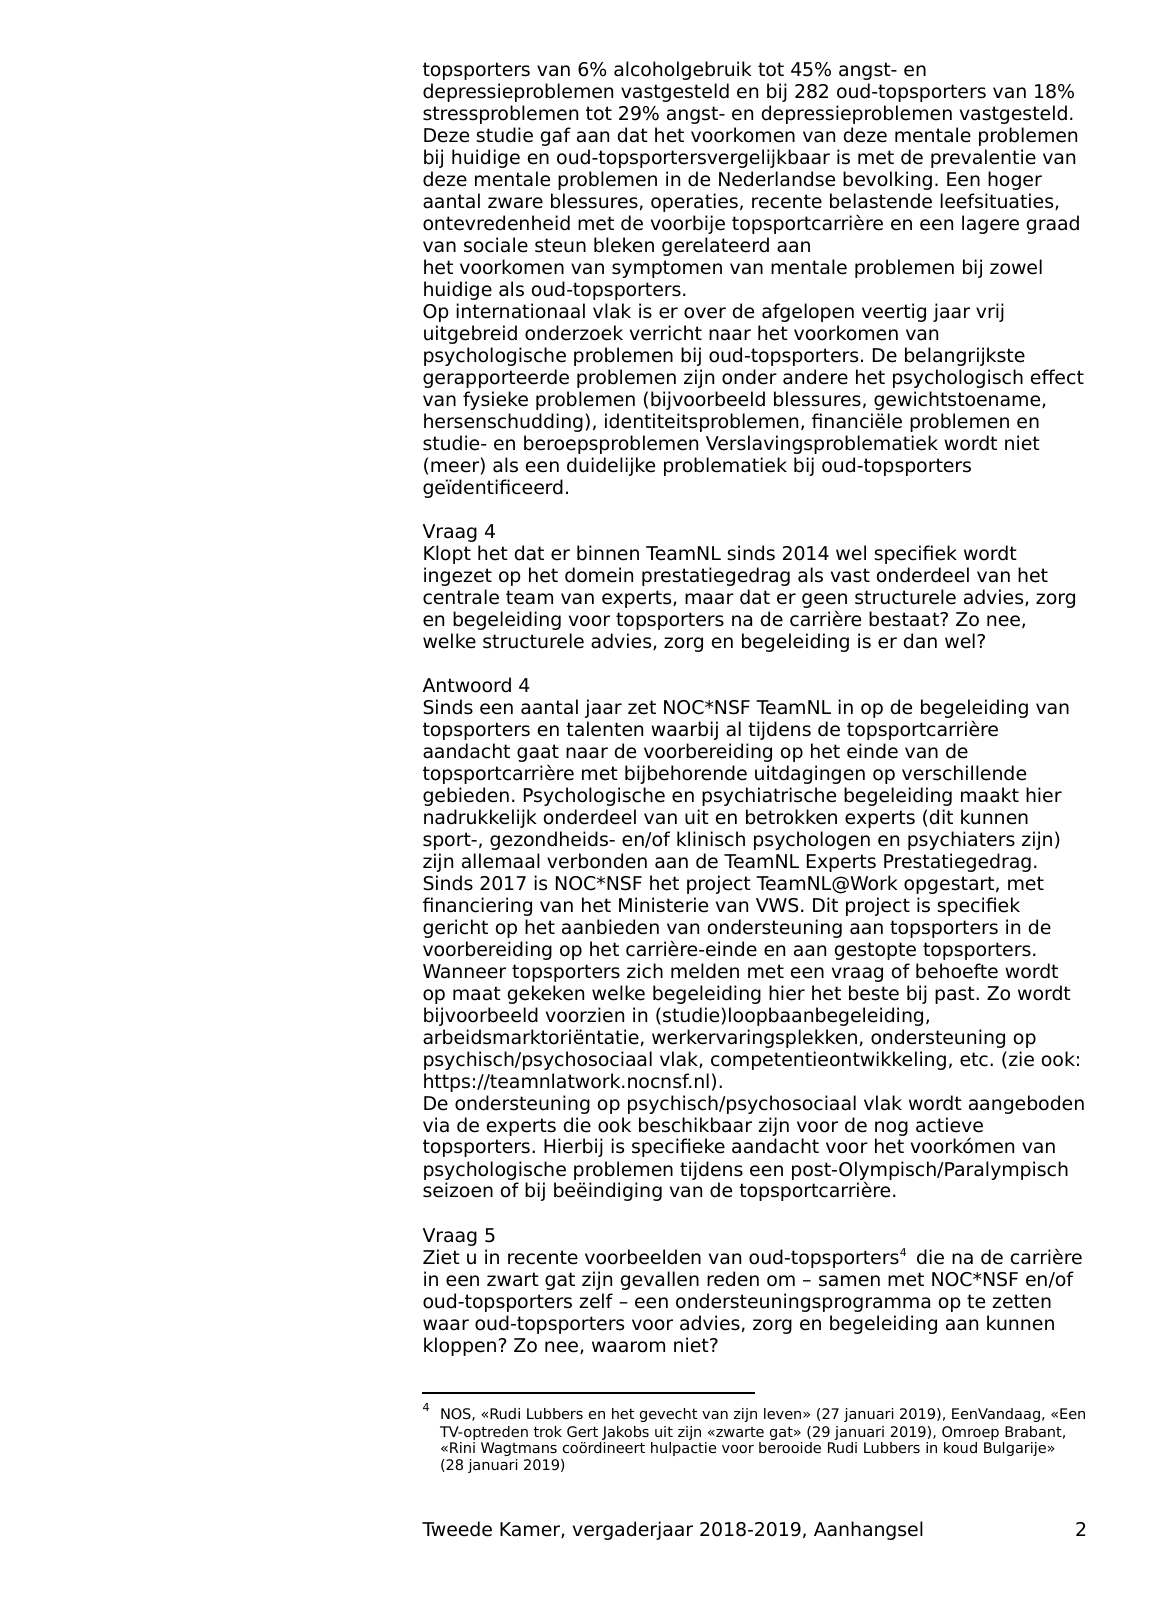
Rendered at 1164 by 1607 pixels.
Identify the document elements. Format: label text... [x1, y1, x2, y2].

text Op internationaal vlak is er over de afgelopen veertig jaar vrij uitgebreid onderzoek verricht naar het voorkomen van psychologische problemen bij oud-topsporters. De belangrijkste gerapporteerde problemen zijn onder andere het psychologisch effect van fysieke problemen (bijvoorbeeld blessures, gewichtstoename, hersenschudding), identiteitsproblemen, financiële problemen en studie- en beroepsproblemen Verslavingsproblematiek wordt niet (meer) als een duidelijke problematiek bij oud-topsporters geïdentificeerd. [422, 301, 1087, 499]
text Antwoord 4 [422, 675, 1087, 697]
text topsporters van 6% alcoholgebruik tot 45% angst- en depressieproblemen vastgesteld en bij 282 oud-topsporters van 18% stressproblemen tot 29% angst- en depressieproblemen vastgesteld. [422, 59, 1087, 125]
text Klopt het dat er binnen TeamNL sinds 2014 wel specifiek wordt ingezet op het domein prestatiegedrag als vast onderdeel van het centrale team van experts, maar dat er geen structurele advies, zorg en begeleiding voor topsporters na de carrière bestaat? Zo nee, welke structurele advies, zorg en begeleiding is er dan wel? [422, 543, 1087, 653]
text Sinds 2017 is NOC*NSF het project TeamNL@Work opgestart, met financiering van het Ministerie van VWS. Dit project is specifiek gericht op het aanbieden van ondersteuning aan topsporters in de voorbereiding op het carrière-einde en aan gestopte topsporters. Wanneer topsporters zich melden met een vraag of behoefte wordt op maat gekeken welke begeleiding hier het beste bij past. Zo wordt bijvoorbeeld voorzien in (studie)loopbaanbegeleiding, arbeidsmarktoriëntatie, werkervaringsplekken, ondersteuning op psychisch/psychosociaal vlak, competentieontwikkeling, etc. (zie ook: https://teamnlatwork.nocnsf.nl). [422, 873, 1087, 1092]
text Ziet u in recente voorbeelden van oud-topsporters die na de carrière in een zwart gat zijn gevallen reden om – samen met NOC*NSF en/of oud-topsporters zelf – een ondersteuningsprogramma op te zetten waar oud-topsporters voor advies, zorg en begeleiding aan kunnen kloppen? Zo nee, waarom niet? [422, 1247, 1087, 1356]
text Sinds een aantal jaar zet NOC*NSF TeamNL in op de begeleiding van topsporters en talenten waarbij al tijdens de topsportcarrière aandacht gaat naar de voorbereiding op het einde van de topsportcarrière met bijbehorende uitdagingen op verschillende gebieden. Psychologische en psychiatrische begeleiding maakt hier nadrukkelijk onderdeel van uit en betrokken experts (dit kunnen sport-, gezondheids- en/of klinisch psychologen en psychiaters zijn) zijn allemaal verbonden aan de TeamNL Experts Prestatiegedrag. [422, 697, 1087, 873]
text Deze studie gaf aan dat het voorkomen van deze mentale problemen bij huidige en oud-topsportersvergelijkbaar is met de prevalentie van deze mentale problemen in de Nederlandse bevolking. Een hoger aantal zware blessures, operaties, recente belastende leefsituaties, ontevredenheid met de voorbije topsportcarrière en een lagere graad van sociale steun bleken gerelateerd aan [422, 125, 1087, 257]
text het voorkomen van symptomen van mentale problemen bij zowel huidige als oud-topsporters. [422, 257, 1087, 301]
text Vraag 5 [422, 1224, 1087, 1247]
text De ondersteuning op psychisch/psychosociaal vlak wordt aangeboden via de experts die ook beschikbaar zijn voor de nog actieve topsporters. Hierbij is specifieke aandacht voor het voorkómen van psychologische problemen tijdens een post-Olympisch/Paralympisch seizoen of bij beëindiging van de topsportcarrière. [422, 1092, 1087, 1202]
text Vraag 4 [422, 521, 1087, 543]
text NOS, «Rudi Lubbers en het gevecht van zijn leven» (27 januari 2019), EenVandaag, «Een TV-optreden trok Gert Jakobs uit zijn «zwarte gat» (29 januari 2019), Omroep Brabant, «Rini Wagtmans coördineert hulpactie voor berooide Rudi Lubbers in koud Bulgarije» (28 januari 2019) [422, 1402, 1087, 1474]
